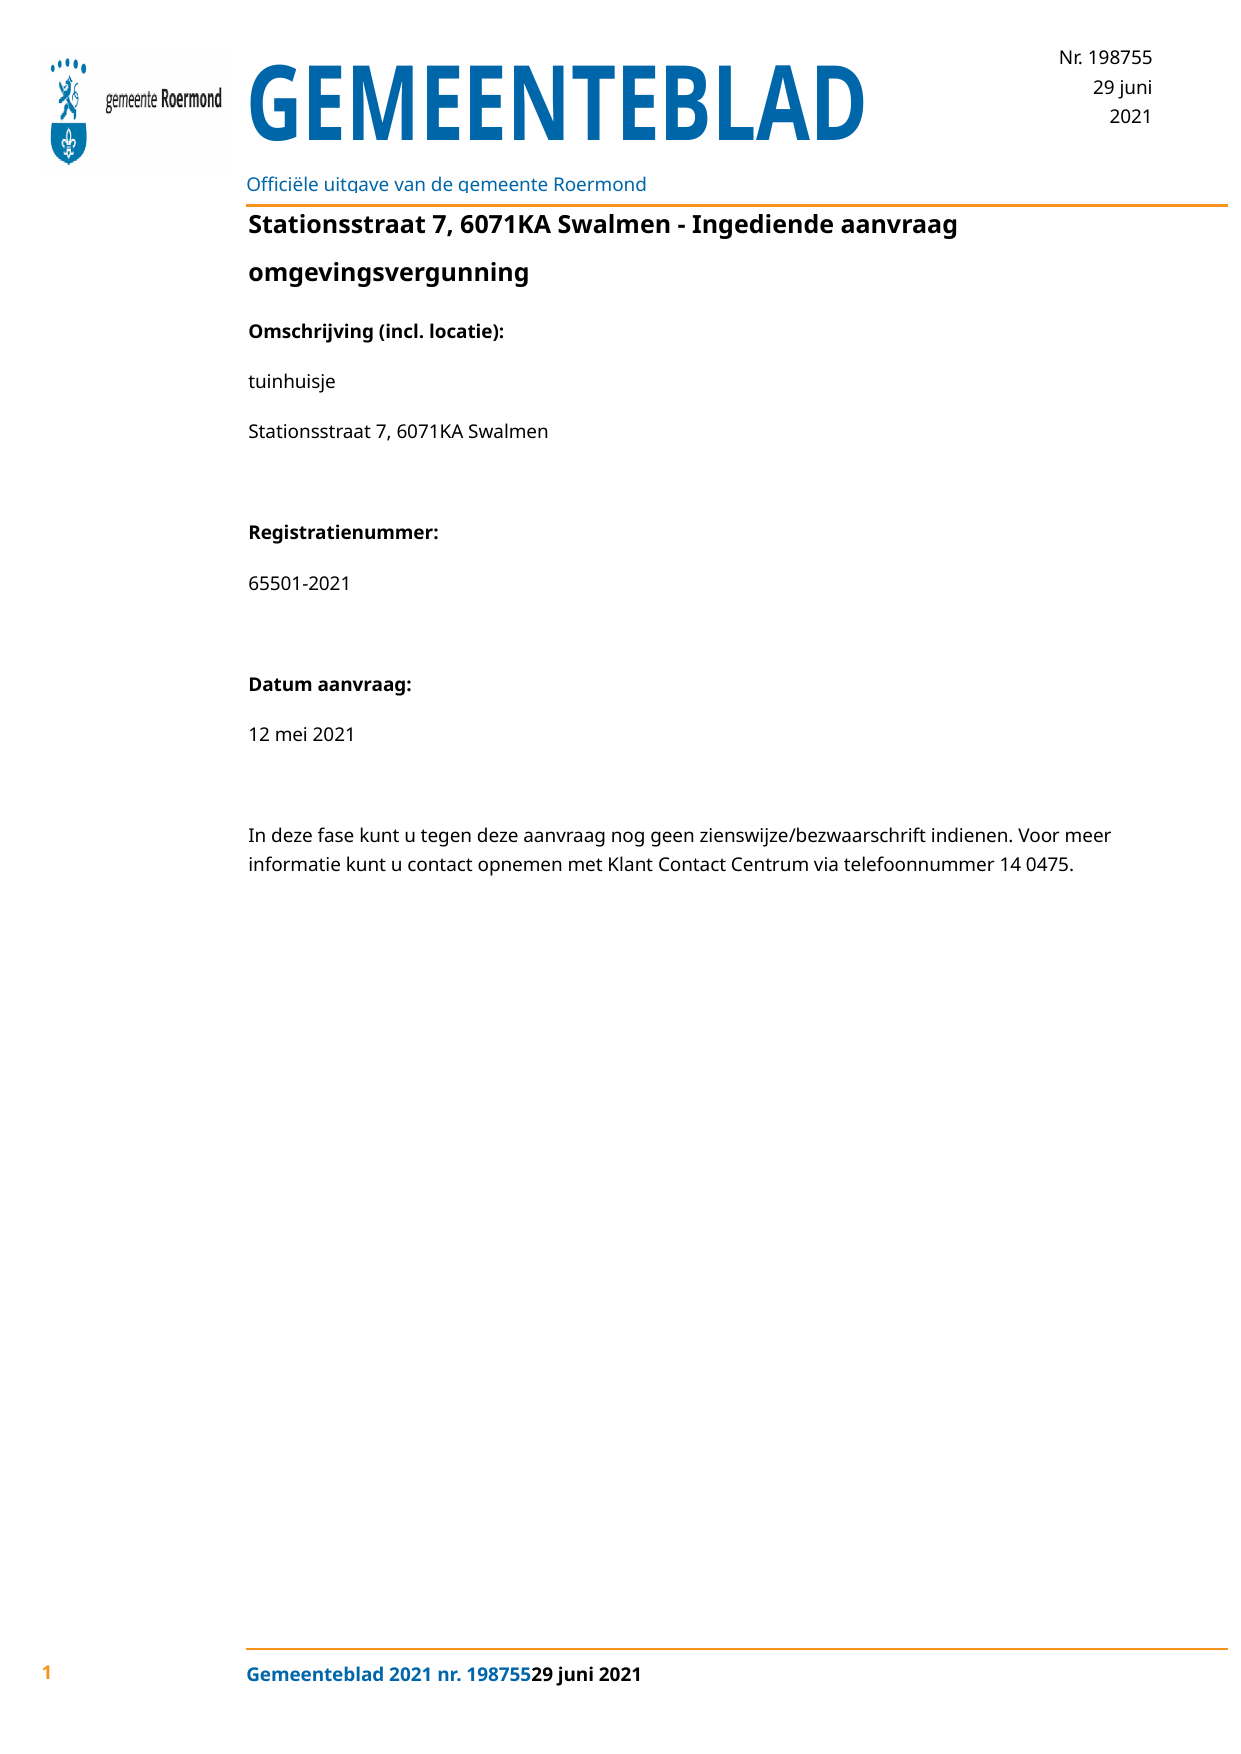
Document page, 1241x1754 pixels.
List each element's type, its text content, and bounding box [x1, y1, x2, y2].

text 65501-2021 [248, 570, 1152, 596]
picture [41, 47, 231, 172]
text Stationsstraat 7, 6071KA Swalmen - Ingediende aanvraag omgevingsvergunning [248, 207, 1152, 288]
text Omschrijving (incl. locatie): [248, 318, 1152, 344]
text 12 mei 2021 [248, 721, 1152, 747]
text Stationsstraat 7, 6071KA Swalmen [248, 419, 1152, 444]
text Registratienummer: [248, 519, 1152, 545]
text In deze fase kunt u tegen deze aanvraag nog geen zienswijze/bezwaarschrift indienen. Voor meer informatie kunt u contact opnemen met Klant Contact Centrum via telefoonnummer 14 0475. [248, 822, 1152, 877]
text tuinhuisje [248, 368, 1152, 394]
text Datum aanvraag: [248, 671, 1152, 697]
